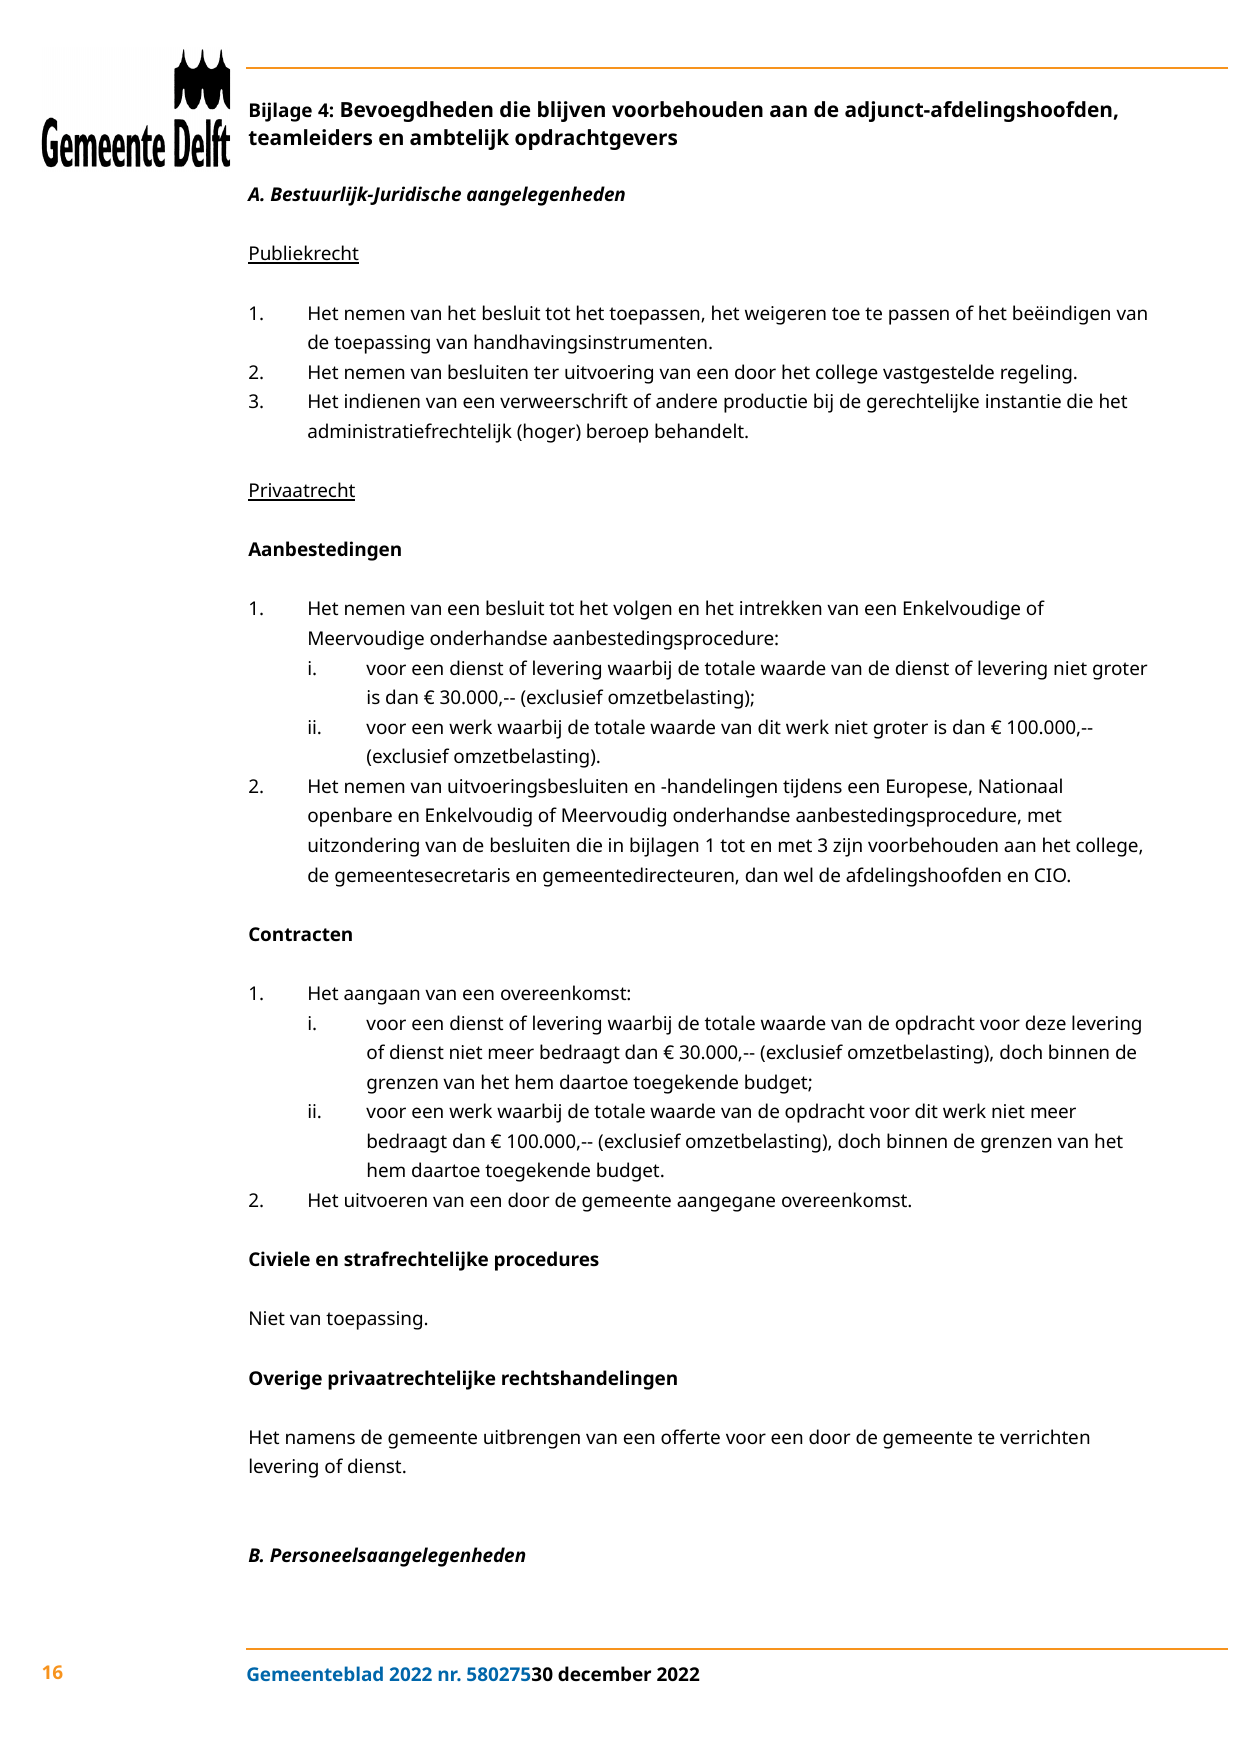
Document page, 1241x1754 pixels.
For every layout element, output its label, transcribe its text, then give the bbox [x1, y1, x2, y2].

text Privaatrecht [248, 477, 1152, 503]
text Aanbestedingen [248, 536, 1152, 562]
list Het uitvoeren van een door de gemeente aangegane overeenkomst. [248, 1187, 1152, 1213]
list Het aangaan van een overeenkomst: [248, 980, 1152, 1006]
list Het indienen van een verweerschrift of andere productie bij de gerechtelijke instantie die het administratiefrechtelijk (hoger) beroep behandelt. [248, 388, 1152, 444]
list Het nemen van besluiten ter uitvoering van een door het college vastgestelde regeling. [248, 359, 1152, 384]
text Het namens de gemeente uitbrengen van een offerte voor een door de gemeente te verrichten levering of dienst. [248, 1424, 1152, 1479]
list Het nemen van een besluit tot het volgen en het intrekken van een Enkelvoudige of Meervoudige onderhandse aanbestedingsprocedure: [248, 596, 1152, 651]
list Het nemen van het besluit tot het toepassen, het weigeren toe te passen of het beëindigen van de toepassing van handhavingsinstrumenten. [248, 300, 1152, 355]
text Overige privaatrechtelijke rechtshandelingen [248, 1365, 1152, 1390]
list Het nemen van uitvoeringsbesluiten en -handelingen tijdens een Europese, Nationaal openbare en Enkelvoudig of Meervoudig onderhandse aanbestedingsprocedure, met uitzondering van de besluiten die in bijlagen 1 tot en met 3 zijn voorbehouden aan het college, de gemeentesecretaris en gemeentedirecteuren, dan wel de afdelingshoofden en CIO. [248, 773, 1152, 887]
list voor een werk waarbij de totale waarde van dit werk niet groter is dan € 100.000,-- (exclusief omzetbelasting). [307, 714, 1152, 769]
picture [41, 47, 231, 172]
text B. Personeelsaangelegenheden [248, 1542, 1152, 1568]
text Civiele en strafrechtelijke procedures [248, 1246, 1152, 1272]
text Publiekrecht [248, 241, 1152, 266]
text Contracten [248, 921, 1152, 947]
list voor een dienst of levering waarbij de totale waarde van de dienst of levering niet groter is dan € 30.000,-- (exclusief omzetbelasting); [307, 655, 1152, 710]
list voor een werk waarbij de totale waarde van de opdracht voor dit werk niet meer bedraagt dan € 100.000,-- (exclusief omzetbelasting), doch binnen de grenzen van het hem daartoe toegekende budget. [307, 1098, 1152, 1183]
text Bijlage 4: Bevoegdheden die blijven voorbehouden aan de adjunct-afdelingshoofden, teamleiders en ambtelijk opdrachtgevers [248, 95, 1152, 152]
list voor een dienst of levering waarbij de totale waarde van de opdracht voor deze levering of dienst niet meer bedraagt dan € 30.000,-- (exclusief omzetbelasting), doch binnen de grenzen van het hem daartoe toegekende budget; [307, 1010, 1152, 1094]
text Niet van toepassing. [248, 1306, 1152, 1331]
text A. Bestuurlijk-Juridische aangelegenheden [248, 181, 1152, 207]
